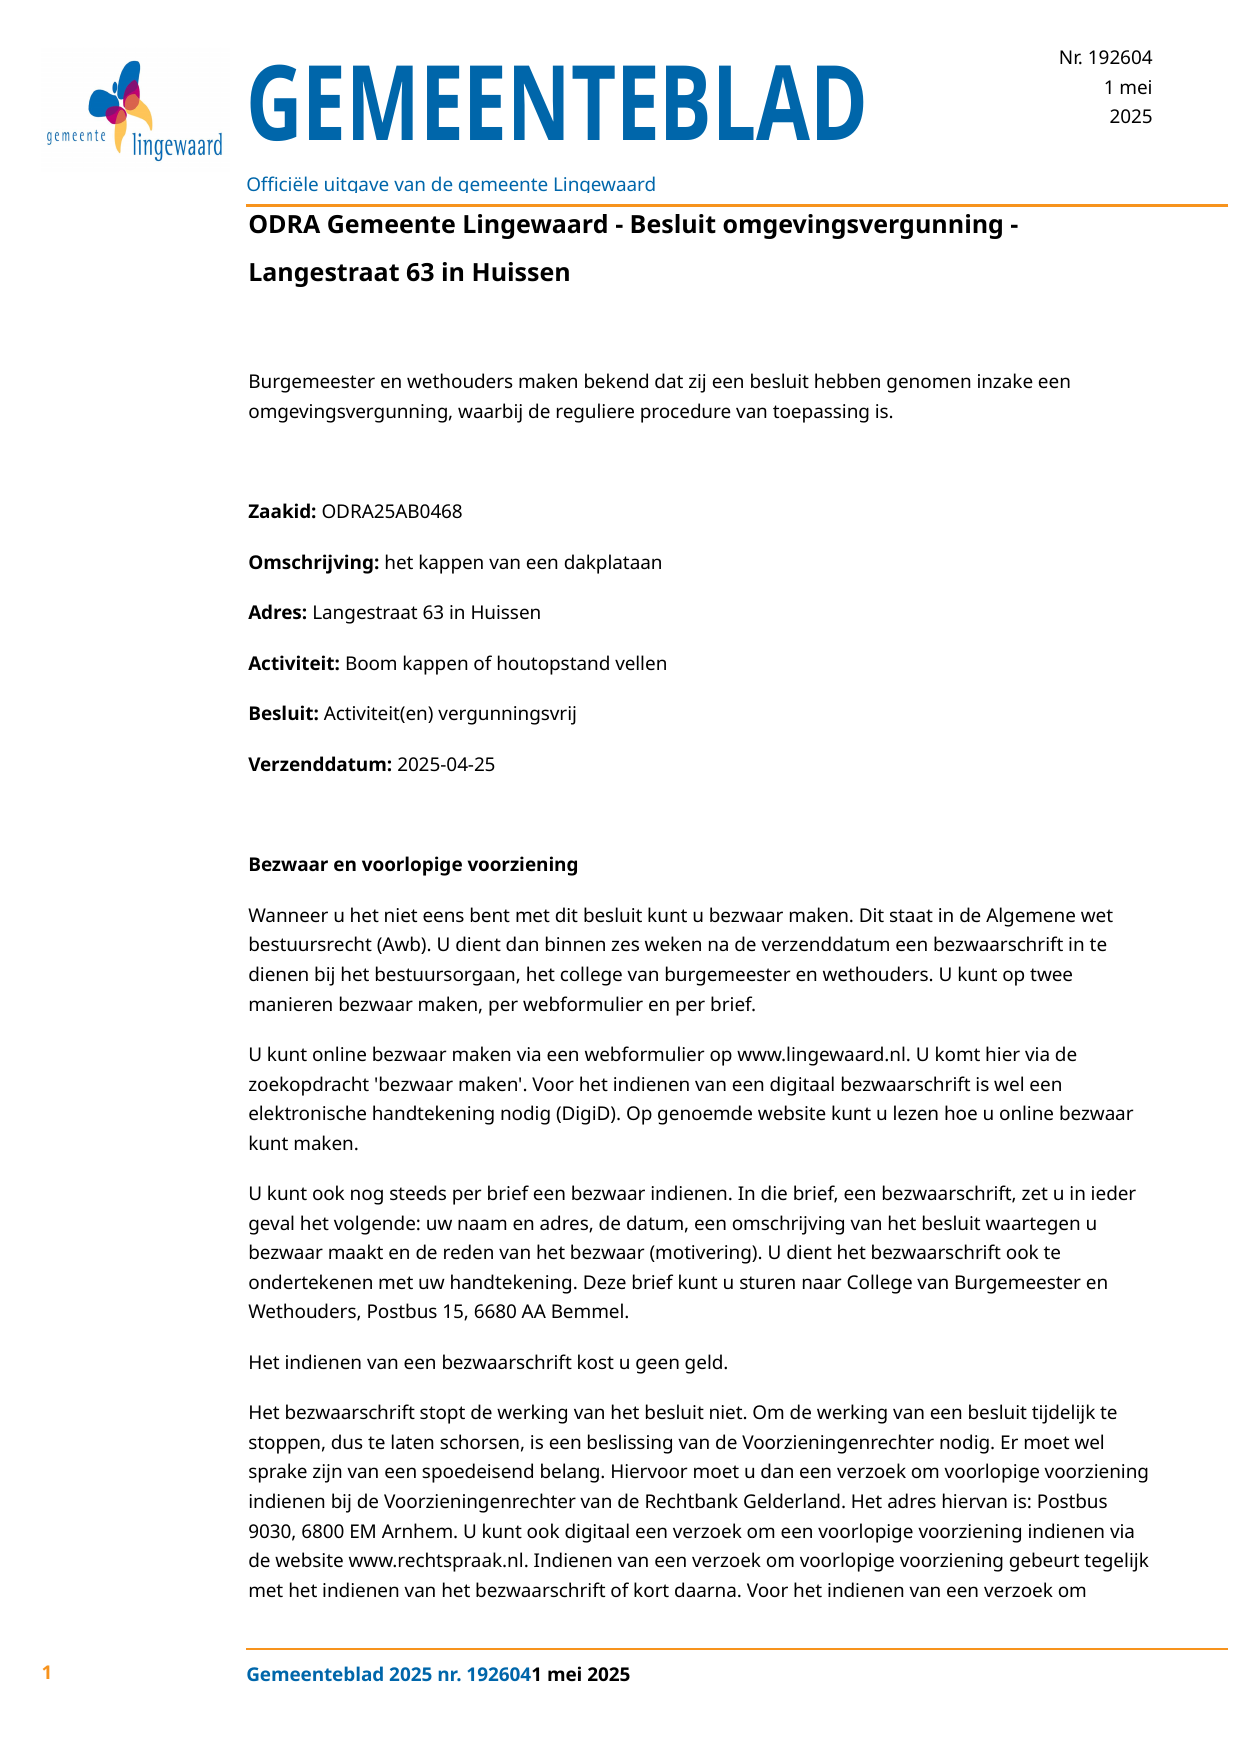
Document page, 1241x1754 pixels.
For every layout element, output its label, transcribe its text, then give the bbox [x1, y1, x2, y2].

text Het bezwaarschrift stopt de werking van het besluit niet. Om de werking van een besluit tijdelijk te stoppen, dus te laten schorsen, is een beslissing van de Voorzieningenrechter nodig. Er moet wel sprake zijn van een spoedeisend belang. Hiervoor moet u dan een verzoek om voorlopige voorziening indienen bij de Voorzieningenrechter van de Rechtbank Gelderland. Het adres hiervan is: Postbus 9030, 6800 EM Arnhem. U kunt ook digitaal een verzoek om een voorlopige voorziening indienen via de website www.rechtspraak.nl. Indienen van een verzoek om voorlopige voorziening gebeurt tegelijk met het indienen van het bezwaarschrift of kort daarna. Voor het indienen van een verzoek om [248, 1399, 1152, 1603]
text Wanneer u het niet eens bent met dit besluit kunt u bezwaar maken. Dit staat in de Algemene wet bestuursrecht (Awb). U dient dan binnen zes weken na de verzenddatum een bezwaarschrift in te dienen bij het bestuursorgaan, het college van burgemeester en wethouders. U kunt op twee manieren bezwaar maken, per webformulier en per brief. [248, 902, 1152, 1017]
text Besluit: Activiteit(en) vergunningsvrij [248, 700, 1152, 726]
text ODRA Gemeente Lingewaard - Besluit omgevingsvergunning - Langestraat 63 in Huissen [248, 207, 1152, 288]
text Burgemeester en wethouders maken bekend dat zij een besluit hebben genomen inzake een omgevingsvergunning, waarbij de reguliere procedure van toepassing is. [248, 368, 1152, 424]
text U kunt ook nog steeds per brief een bezwaar indienen. In die brief, een bezwaarschrift, zet u in ieder geval het volgende: uw naam en adres, de datum, een omschrijving van het besluit waartegen u bezwaar maakt en de reden van het bezwaar (motivering). U dient het bezwaarschrift ook te ondertekenen met uw handtekening. Deze brief kunt u sturen naar College van Burgemeester en Wethouders, Postbus 15, 6680 AA Bemmel. [248, 1180, 1152, 1324]
text Adres: Langestraat 63 in Huissen [248, 599, 1152, 625]
text Omschrijving: het kappen van een dakplataan [248, 549, 1152, 575]
picture [41, 47, 231, 172]
text U kunt online bezwaar maken via een webformulier op www.lingewaard.nl. U komt hier via de zoekopdracht 'bezwaar maken'. Voor het indienen van een digitaal bezwaarschrift is wel een elektronische handtekening nodig (DigiD). Op genoemde website kunt u lezen hoe u online bezwaar kunt maken. [248, 1041, 1152, 1156]
text Verzenddatum: 2025-04-25 [248, 751, 1152, 777]
text Het indienen van een bezwaarschrift kost u geen geld. [248, 1349, 1152, 1375]
text Zaakid: ODRA25AB0468 [248, 499, 1152, 524]
text Bezwaar en voorlopige voorziening [248, 852, 1152, 877]
text Activiteit: Boom kappen of houtopstand vellen [248, 650, 1152, 676]
